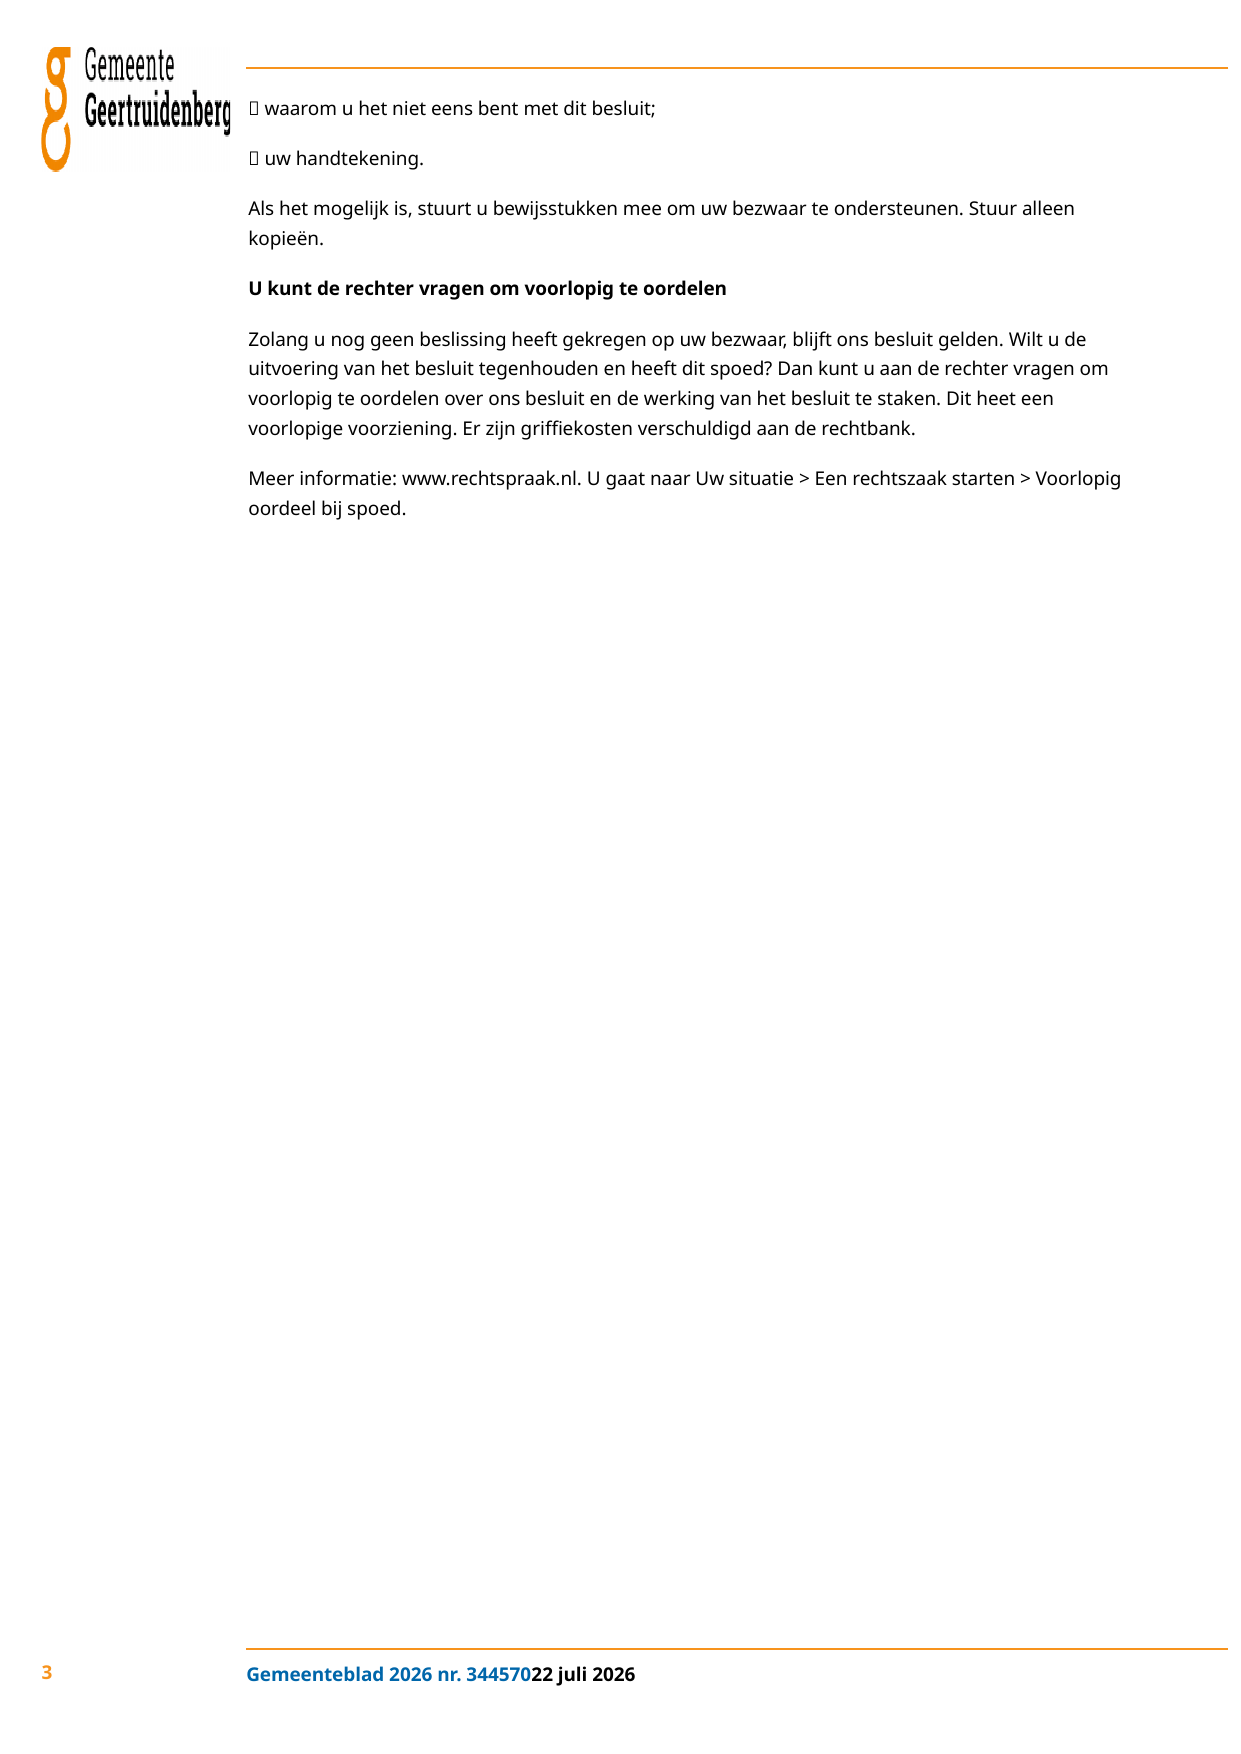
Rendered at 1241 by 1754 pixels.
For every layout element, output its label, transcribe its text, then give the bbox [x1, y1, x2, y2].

text Zolang u nog geen beslissing heeft gekregen op uw bezwaar, blijft ons besluit gelden. Wilt u de uitvoering van het besluit tegenhouden en heeft dit spoed? Dan kunt u aan de rechter vragen om voorlopig te oordelen over ons besluit en de werking van het besluit te staken. Dit heet een voorlopige voorziening. Er zijn griffiekosten verschuldigd aan de rechtbank. [248, 326, 1152, 441]
text  waarom u het niet eens bent met dit besluit; [248, 95, 1152, 121]
picture [41, 47, 231, 172]
text U kunt de rechter vragen om voorlopig te oordelen [248, 276, 1152, 301]
text Meer informatie: www.rechtspraak.nl. U gaat naar Uw situatie > Een rechtszaak starten > Voorlopig oordeel bij spoed. [248, 465, 1152, 521]
text Als het mogelijk is, stuurt u bewijsstukken mee om uw bezwaar te ondersteunen. Stuur alleen kopieën. [248, 196, 1152, 251]
text  uw handtekening. [248, 145, 1152, 171]
